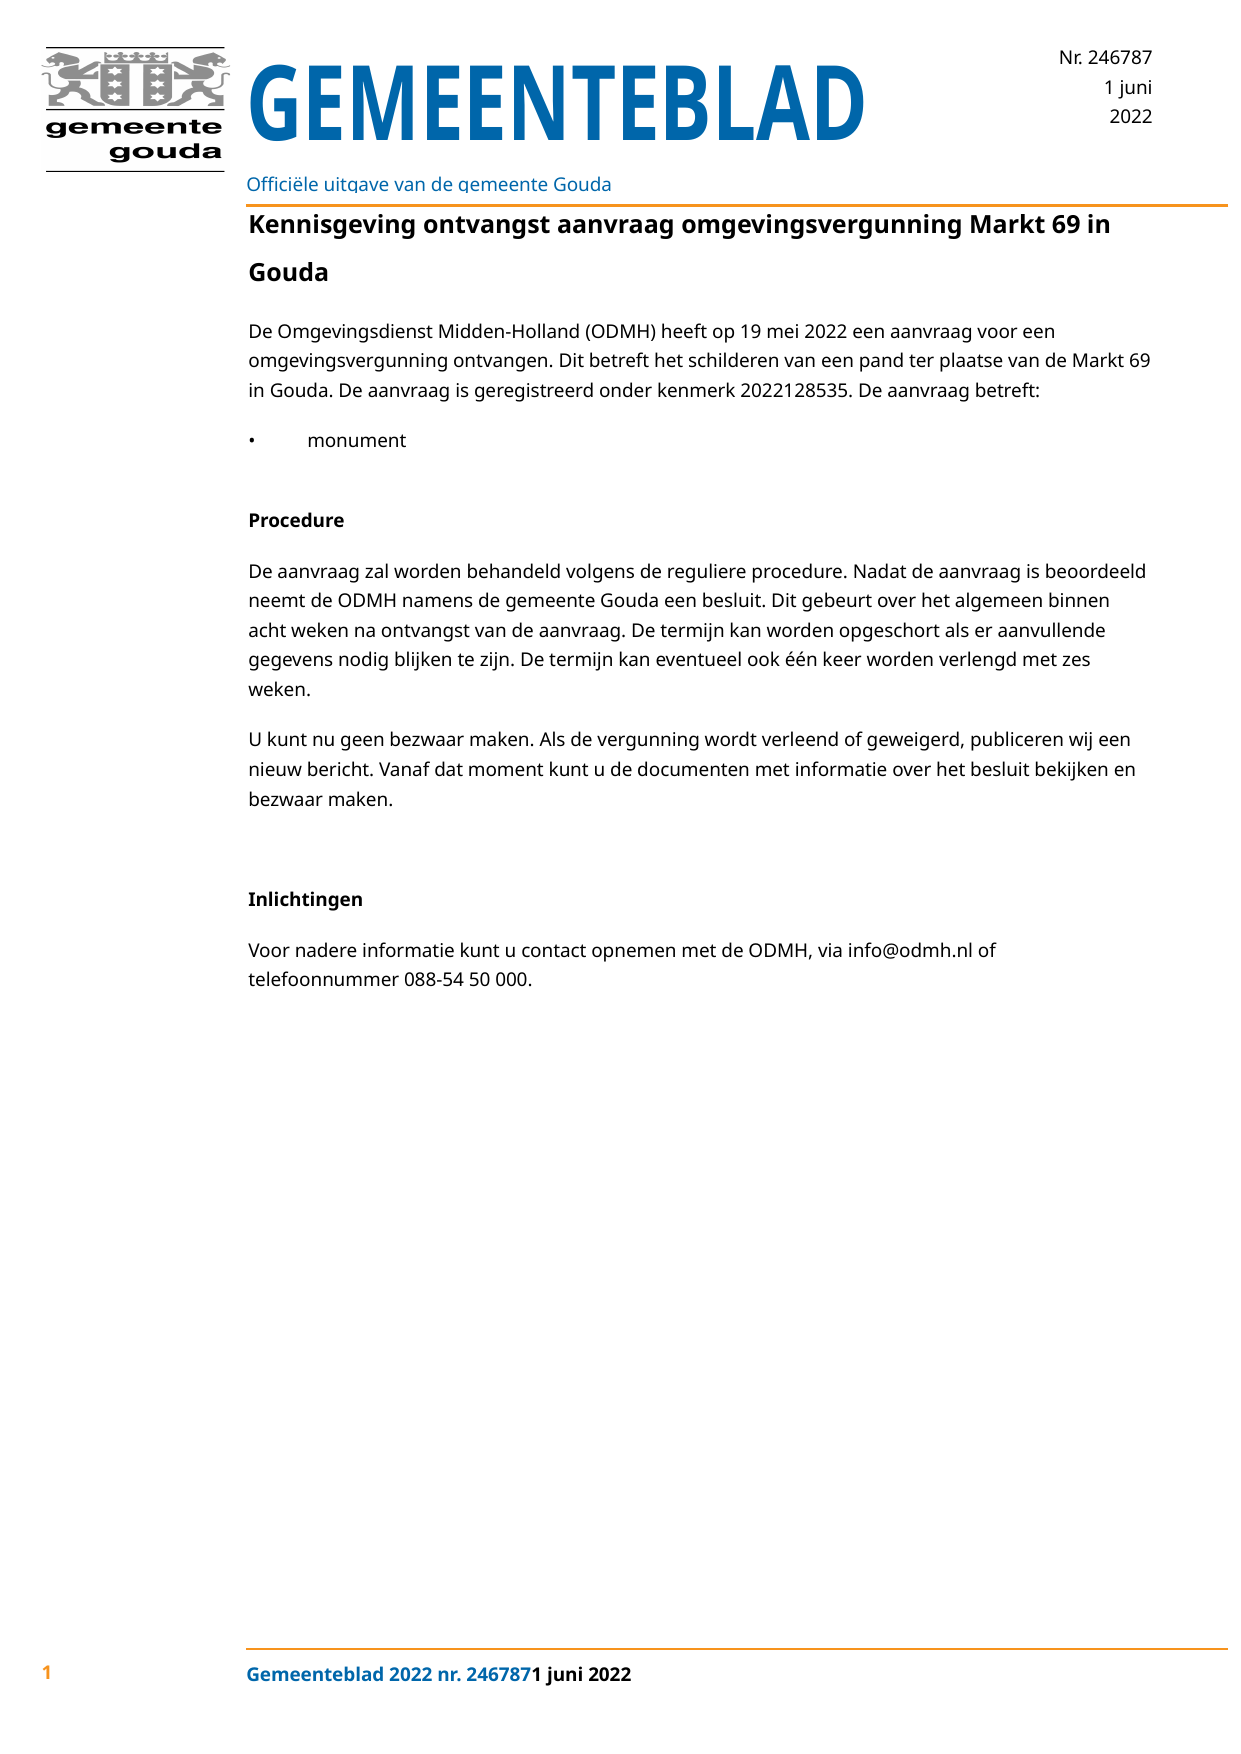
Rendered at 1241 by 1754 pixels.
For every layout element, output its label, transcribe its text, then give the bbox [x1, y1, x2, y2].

text Voor nadere informatie kunt u contact opnemen met de ODMH, via info@odmh.nl of telefoonnummer 088-54 50 000. [248, 937, 1152, 992]
text De Omgevingsdienst Midden-Holland (ODMH) heeft op 19 mei 2022 een aanvraag voor een omgevingsvergunning ontvangen. Dit betreft het schilderen van een pand ter plaatse van de Markt 69 in Gouda. De aanvraag is geregistreerd onder kenmerk 2022128535. De aanvraag betreft: [248, 318, 1152, 403]
text Kennisgeving ontvangst aanvraag omgevingsvergunning Markt 69 in Gouda [248, 207, 1152, 288]
text Inlichtingen [248, 887, 1152, 912]
text U kunt nu geen bezwaar maken. Als de vergunning wordt verleend of geweigerd, publiceren wij een nieuw bericht. Vanaf dat moment kunt u de documenten met informatie over het besluit bekijken en bezwaar maken. [248, 727, 1152, 812]
text De aanvraag zal worden behandeld volgens de reguliere procedure. Nadat de aanvraag is beoordeeld neemt de ODMH namens de gemeente Gouda een besluit. Dit gebeurt over het algemeen binnen acht weken na ontvangst van de aanvraag. De termijn kan worden opgeschort als er aanvullende gegevens nodig blijken te zijn. De termijn kan eventueel ook één keer worden verlengd met zes weken. [248, 558, 1152, 702]
text Procedure [248, 507, 1152, 533]
list monument [248, 427, 1152, 453]
picture [41, 47, 231, 172]
